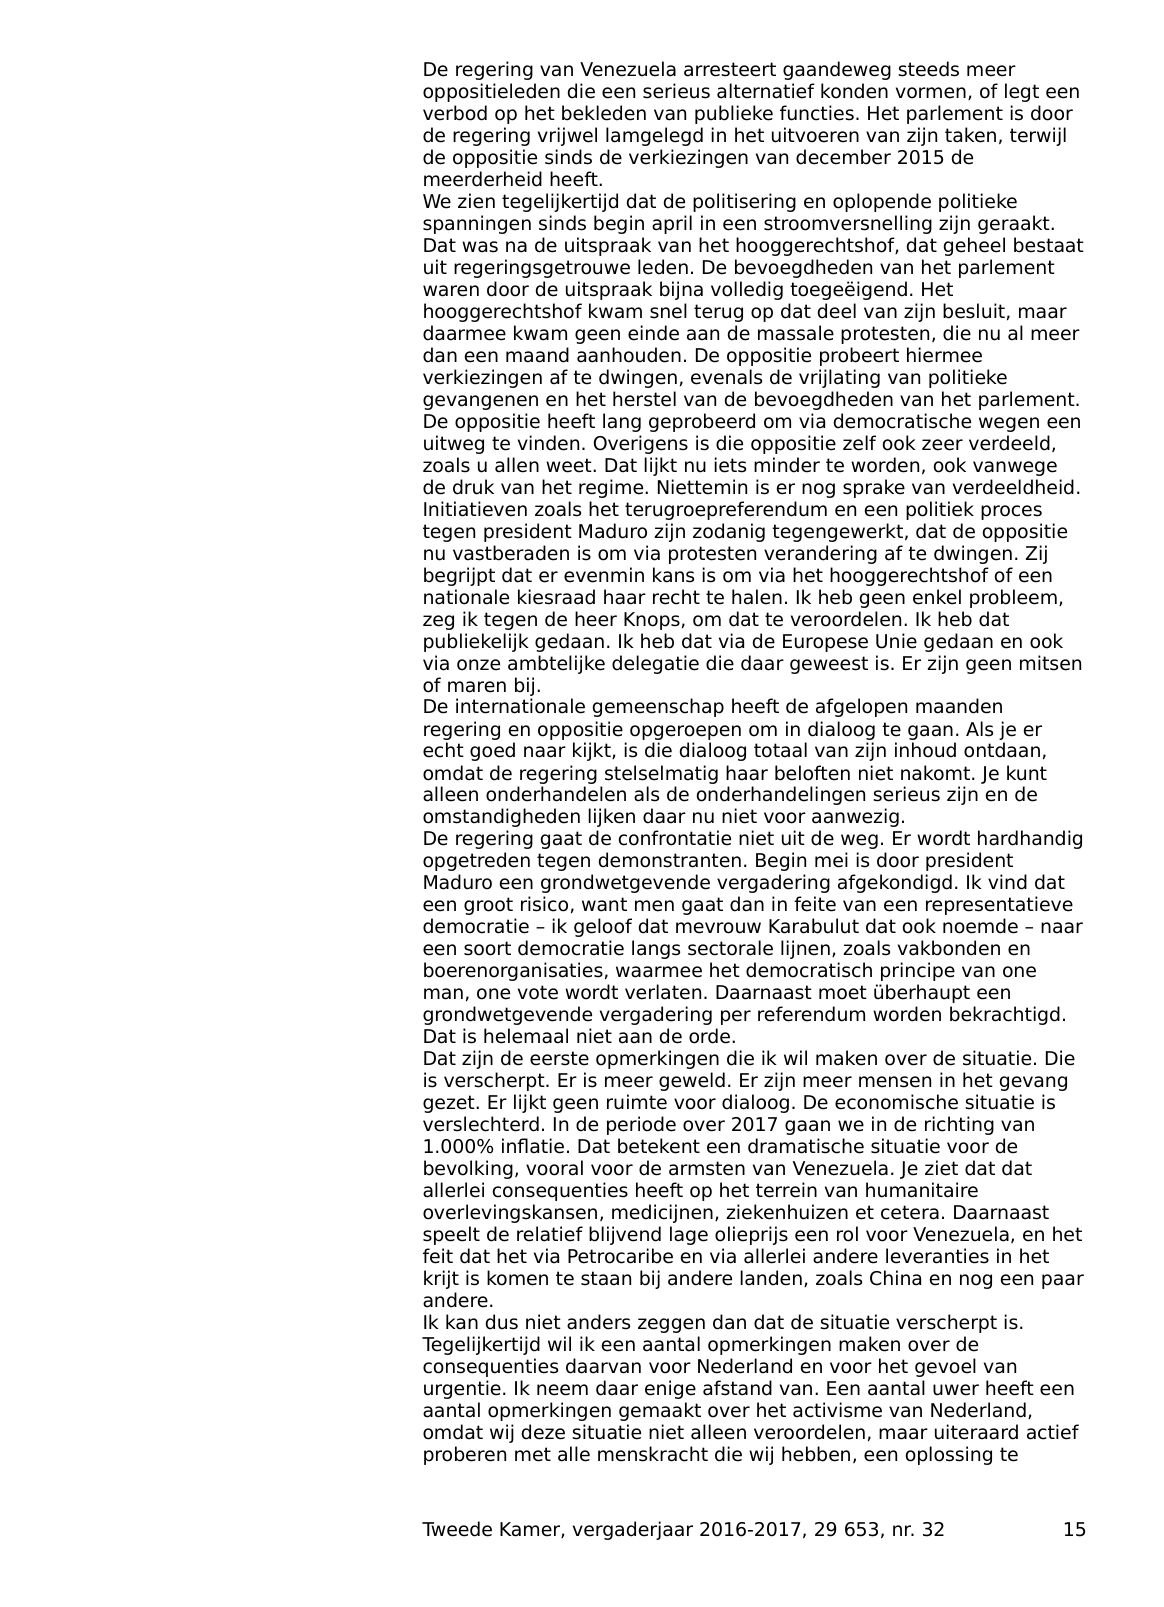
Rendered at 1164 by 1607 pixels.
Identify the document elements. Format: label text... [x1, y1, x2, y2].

text De oppositie heeft lang geprobeerd om via democratische wegen een uitweg te vinden. Overigens is die oppositie zelf ook zeer verdeeld, zoals u allen weet. Dat lijkt nu iets minder te worden, ook vanwege de druk van het regime. Niettemin is er nog sprake van verdeeldheid. Initiatieven zoals het terugroepreferendum en een politiek proces tegen president Maduro zijn zodanig tegengewerkt, dat de oppositie nu vastberaden is om via protesten verandering af te dwingen. Zij begrijpt dat er evenmin kans is om via het hooggerechtshof of een nationale kiesraad haar recht te halen. Ik heb geen enkel probleem, zeg ik tegen de heer Knops, om dat te veroordelen. Ik heb dat publiekelijk gedaan. Ik heb dat via de Europese Unie gedaan en ook via onze ambtelijke delegatie die daar geweest is. Er zijn geen mitsen of maren bij. [422, 411, 1087, 696]
text De regering gaat de confrontatie niet uit de weg. Er wordt hardhandig opgetreden tegen demonstranten. Begin mei is door president Maduro een grondwetgevende vergadering afgekondigd. Ik vind dat een groot risico, want men gaat dan in feite van een representatieve democratie – ik geloof dat mevrouw Karabulut dat ook noemde – naar een soort democratie langs sectorale lijnen, zoals vakbonden en boerenorganisaties, waarmee het democratisch principe van one man, one vote wordt verlaten. Daarnaast moet überhaupt een grondwetgevende vergadering per referendum worden bekrachtigd. Dat is helemaal niet aan de orde. [422, 828, 1087, 1048]
text We zien tegelijkertijd dat de politisering en oplopende politieke spanningen sinds begin april in een stroomversnelling zijn geraakt. Dat was na de uitspraak van het hooggerechtshof, dat geheel bestaat uit regeringsgetrouwe leden. De bevoegdheden van het parlement waren door de uitspraak bijna volledig toegeëigend. Het hooggerechtshof kwam snel terug op dat deel van zijn besluit, maar daarmee kwam geen einde aan de massale protesten, die nu al meer dan een maand aanhouden. De oppositie probeert hiermee verkiezingen af te dwingen, evenals de vrijlating van politieke gevangenen en het herstel van de bevoegdheden van het parlement. [422, 191, 1087, 411]
text De internationale gemeenschap heeft de afgelopen maanden regering en oppositie opgeroepen om in dialoog te gaan. Als je er echt goed naar kijkt, is die dialoog totaal van zijn inhoud ontdaan, omdat de regering stelselmatig haar beloften niet nakomt. Je kunt alleen onderhandelen als de onderhandelingen serieus zijn en de omstandigheden lijken daar nu niet voor aanwezig. [422, 696, 1087, 828]
text Dat zijn de eerste opmerkingen die ik wil maken over de situatie. Die is verscherpt. Er is meer geweld. Er zijn meer mensen in het gevang gezet. Er lijkt geen ruimte voor dialoog. De economische situatie is verslechterd. In de periode over 2017 gaan we in de richting van 1.000% inflatie. Dat betekent een dramatische situatie voor de bevolking, vooral voor de armsten van Venezuela. Je ziet dat dat allerlei consequenties heeft op het terrein van humanitaire overlevingskansen, medicijnen, ziekenhuizen et cetera. Daarnaast speelt de relatief blijvend lage olieprijs een rol voor Venezuela, en het feit dat het via Petrocaribe en via allerlei andere leveranties in het krijt is komen te staan bij andere landen, zoals China en nog een paar andere. [422, 1048, 1087, 1312]
text Ik kan dus niet anders zeggen dan dat de situatie verscherpt is. Tegelijkertijd wil ik een aantal opmerkingen maken over de consequenties daarvan voor Nederland en voor het gevoel van urgentie. Ik neem daar enige afstand van. Een aantal uwer heeft een aantal opmerkingen gemaakt over het activisme van Nederland, omdat wij deze situatie niet alleen veroordelen, maar uiteraard actief proberen met alle menskracht die wij hebben, een oplossing te [422, 1312, 1087, 1466]
text De regering van Venezuela arresteert gaandeweg steeds meer oppositieleden die een serieus alternatief konden vormen, of legt een verbod op het bekleden van publieke functies. Het parlement is door de regering vrijwel lamgelegd in het uitvoeren van zijn taken, terwijl de oppositie sinds de verkiezingen van december 2015 de meerderheid heeft. [422, 59, 1087, 191]
